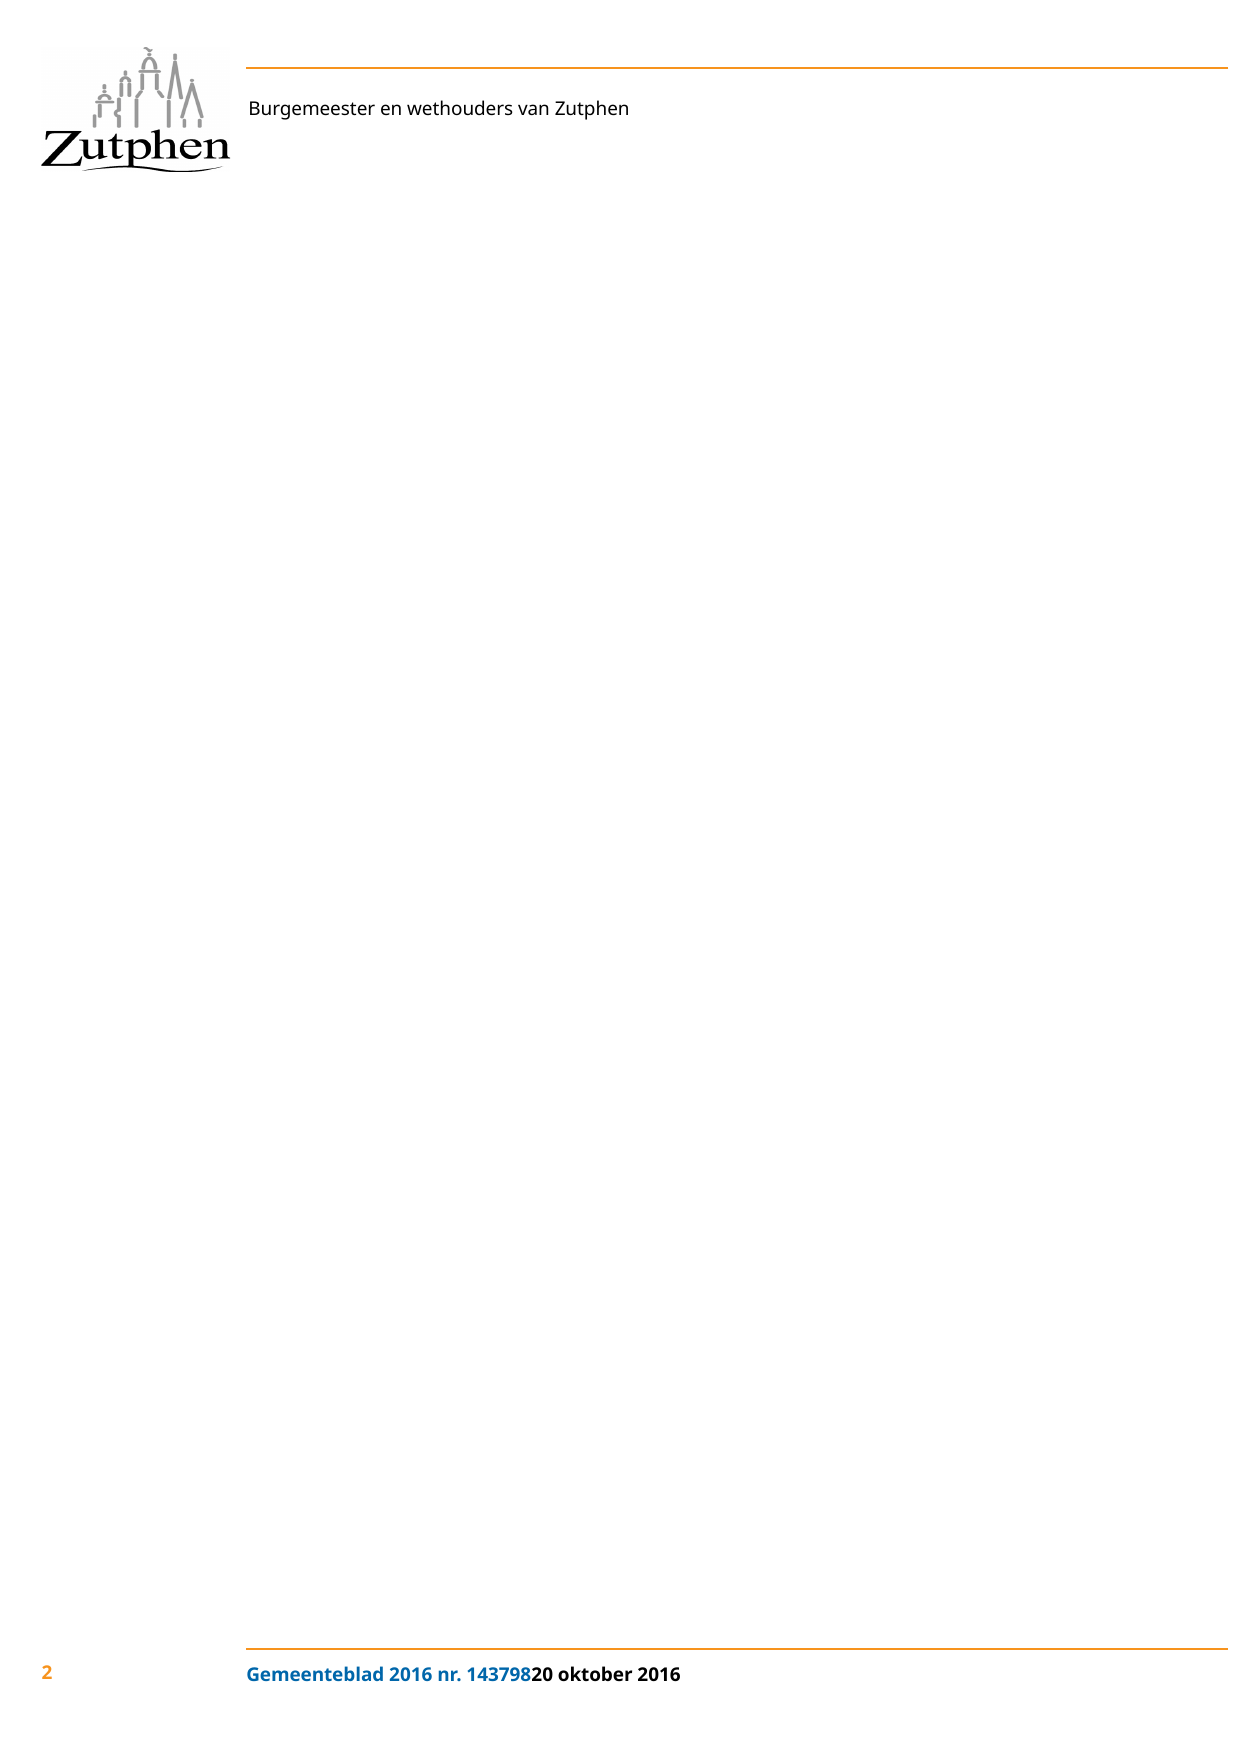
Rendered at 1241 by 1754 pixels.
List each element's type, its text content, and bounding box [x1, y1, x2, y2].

picture [41, 47, 231, 172]
text Burgemeester en wethouders van Zutphen [248, 95, 1152, 121]
